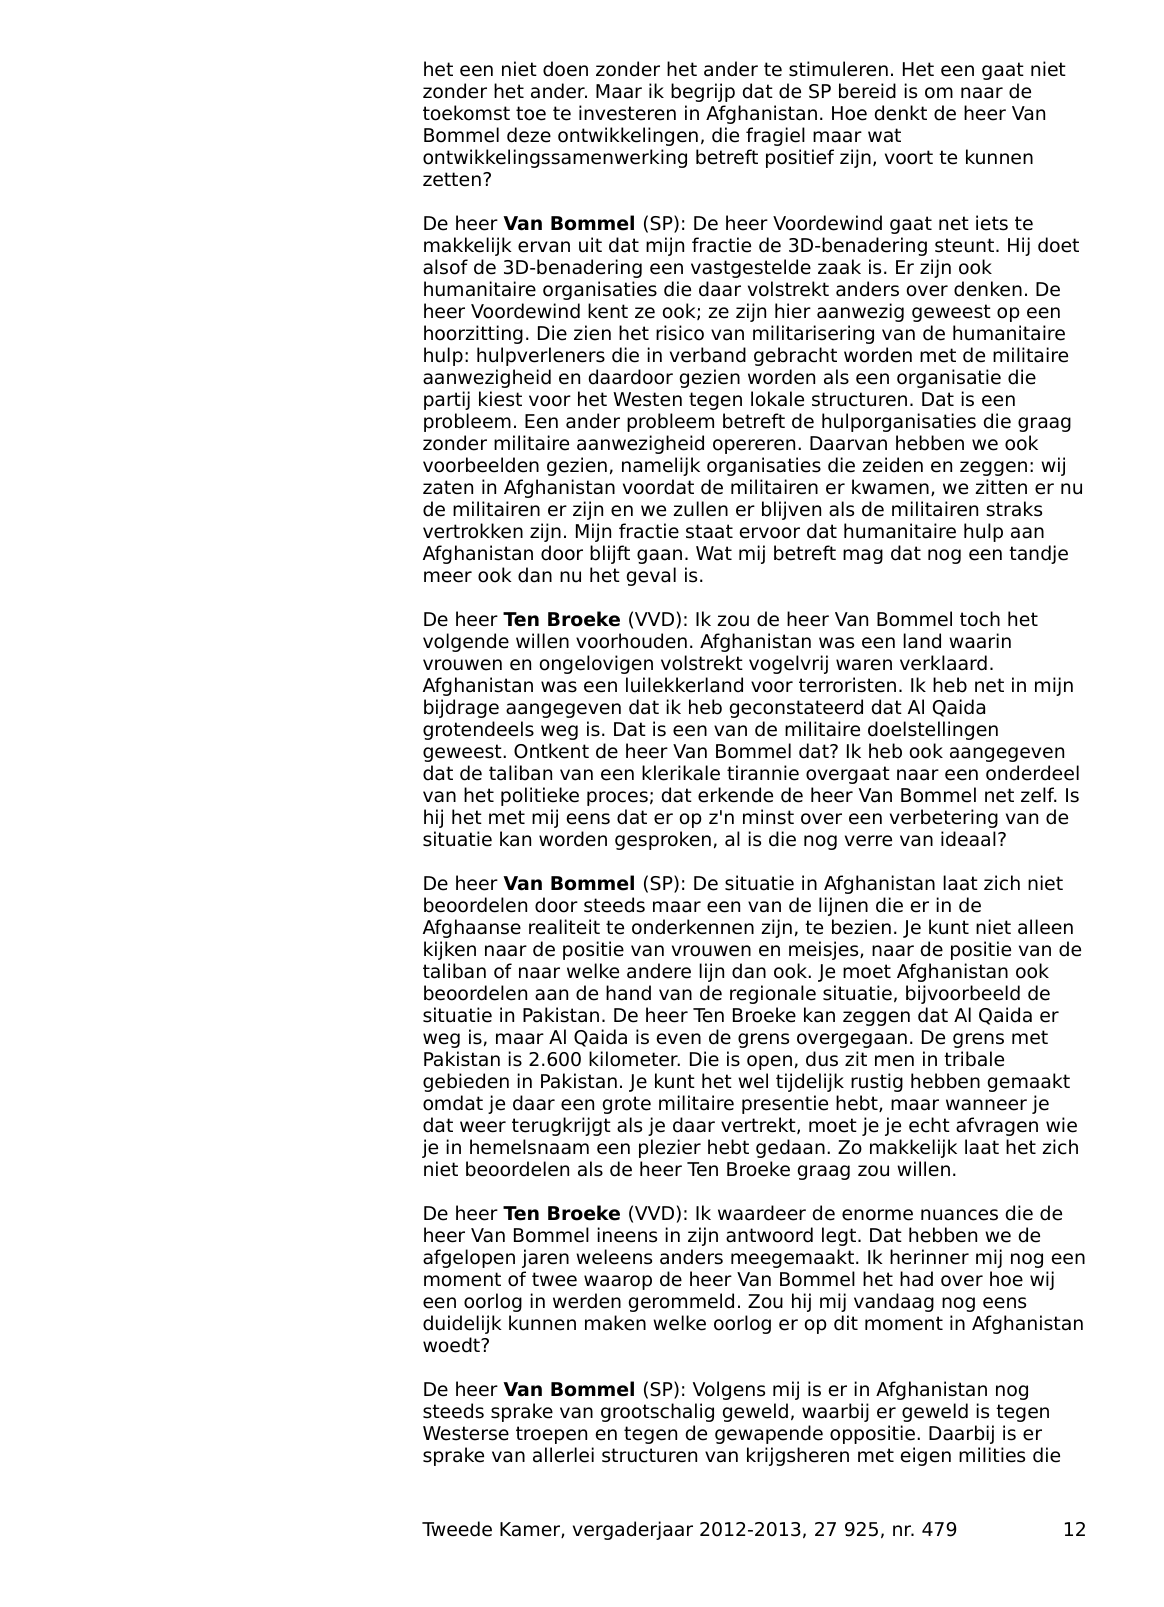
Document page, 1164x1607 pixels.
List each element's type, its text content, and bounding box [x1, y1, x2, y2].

text het een niet doen zonder het ander te stimuleren. Het een gaat niet zonder het ander. Maar ik begrijp dat de SP bereid is om naar de toekomst toe te investeren in Afghanistan. Hoe denkt de heer Van Bommel deze ontwikkelingen, die fragiel maar wat ontwikkelingssamenwerking betreft positief zijn, voort te kunnen zetten? [422, 59, 1087, 191]
text De heer Ten Broeke (VVD): Ik zou de heer Van Bommel toch het volgende willen voorhouden. Afghanistan was een land waarin vrouwen en ongelovigen volstrekt vogelvrij waren verklaard. Afghanistan was een luilekkerland voor terroristen. Ik heb net in mijn bijdrage aangegeven dat ik heb geconstateerd dat Al Qaida grotendeels weg is. Dat is een van de militaire doelstellingen geweest. Ontkent de heer Van Bommel dat? Ik heb ook aangegeven dat de taliban van een klerikale tirannie overgaat naar een onderdeel van het politieke proces; dat erkende de heer Van Bommel net zelf. Is hij het met mij eens dat er op z'n minst over een verbetering van de situatie kan worden gesproken, al is die nog verre van ideaal? [422, 609, 1087, 851]
text De heer Van Bommel (SP): Volgens mij is er in Afghanistan nog steeds sprake van grootschalig geweld, waarbij er geweld is tegen Westerse troepen en tegen de gewapende oppositie. Daarbij is er sprake van allerlei structuren van krijgsheren met eigen milities die [422, 1379, 1087, 1467]
text De heer Van Bommel (SP): De situatie in Afghanistan laat zich niet beoordelen door steeds maar een van de lijnen die er in de Afghaanse realiteit te onderkennen zijn, te bezien. Je kunt niet alleen kijken naar de positie van vrouwen en meisjes, naar de positie van de taliban of naar welke andere lijn dan ook. Je moet Afghanistan ook beoordelen aan de hand van de regionale situatie, bijvoorbeeld de situatie in Pakistan. De heer Ten Broeke kan zeggen dat Al Qaida er weg is, maar Al Qaida is even de grens overgegaan. De grens met Pakistan is 2.600 kilometer. Die is open, dus zit men in tribale gebieden in Pakistan. Je kunt het wel tijdelijk rustig hebben gemaakt omdat je daar een grote militaire presentie hebt, maar wanneer je dat weer terugkrijgt als je daar vertrekt, moet je je echt afvragen wie je in hemelsnaam een plezier hebt gedaan. Zo makkelijk laat het zich niet beoordelen als de heer Ten Broeke graag zou willen. [422, 873, 1087, 1181]
text De heer Ten Broeke (VVD): Ik waardeer de enorme nuances die de heer Van Bommel ineens in zijn antwoord legt. Dat hebben we de afgelopen jaren weleens anders meegemaakt. Ik herinner mij nog een moment of twee waarop de heer Van Bommel het had over hoe wij een oorlog in werden gerommeld. Zou hij mij vandaag nog eens duidelijk kunnen maken welke oorlog er op dit moment in Afghanistan woedt? [422, 1203, 1087, 1357]
text De heer Van Bommel (SP): De heer Voordewind gaat net iets te makkelijk ervan uit dat mijn fractie de 3D-benadering steunt. Hij doet alsof de 3D-benadering een vastgestelde zaak is. Er zijn ook humanitaire organisaties die daar volstrekt anders over denken. De heer Voordewind kent ze ook; ze zijn hier aanwezig geweest op een hoorzitting. Die zien het risico van militarisering van de humanitaire hulp: hulpverleners die in verband gebracht worden met de militaire aanwezigheid en daardoor gezien worden als een organisatie die partij kiest voor het Westen tegen lokale structuren. Dat is een probleem. Een ander probleem betreft de hulporganisaties die graag zonder militaire aanwezigheid opereren. Daarvan hebben we ook voorbeelden gezien, namelijk organisaties die zeiden en zeggen: wij zaten in Afghanistan voordat de militairen er kwamen, we zitten er nu de militairen er zijn en we zullen er blijven als de militairen straks vertrokken zijn. Mijn fractie staat ervoor dat humanitaire hulp aan Afghanistan door blijft gaan. Wat mij betreft mag dat nog een tandje meer ook dan nu het geval is. [422, 213, 1087, 587]
